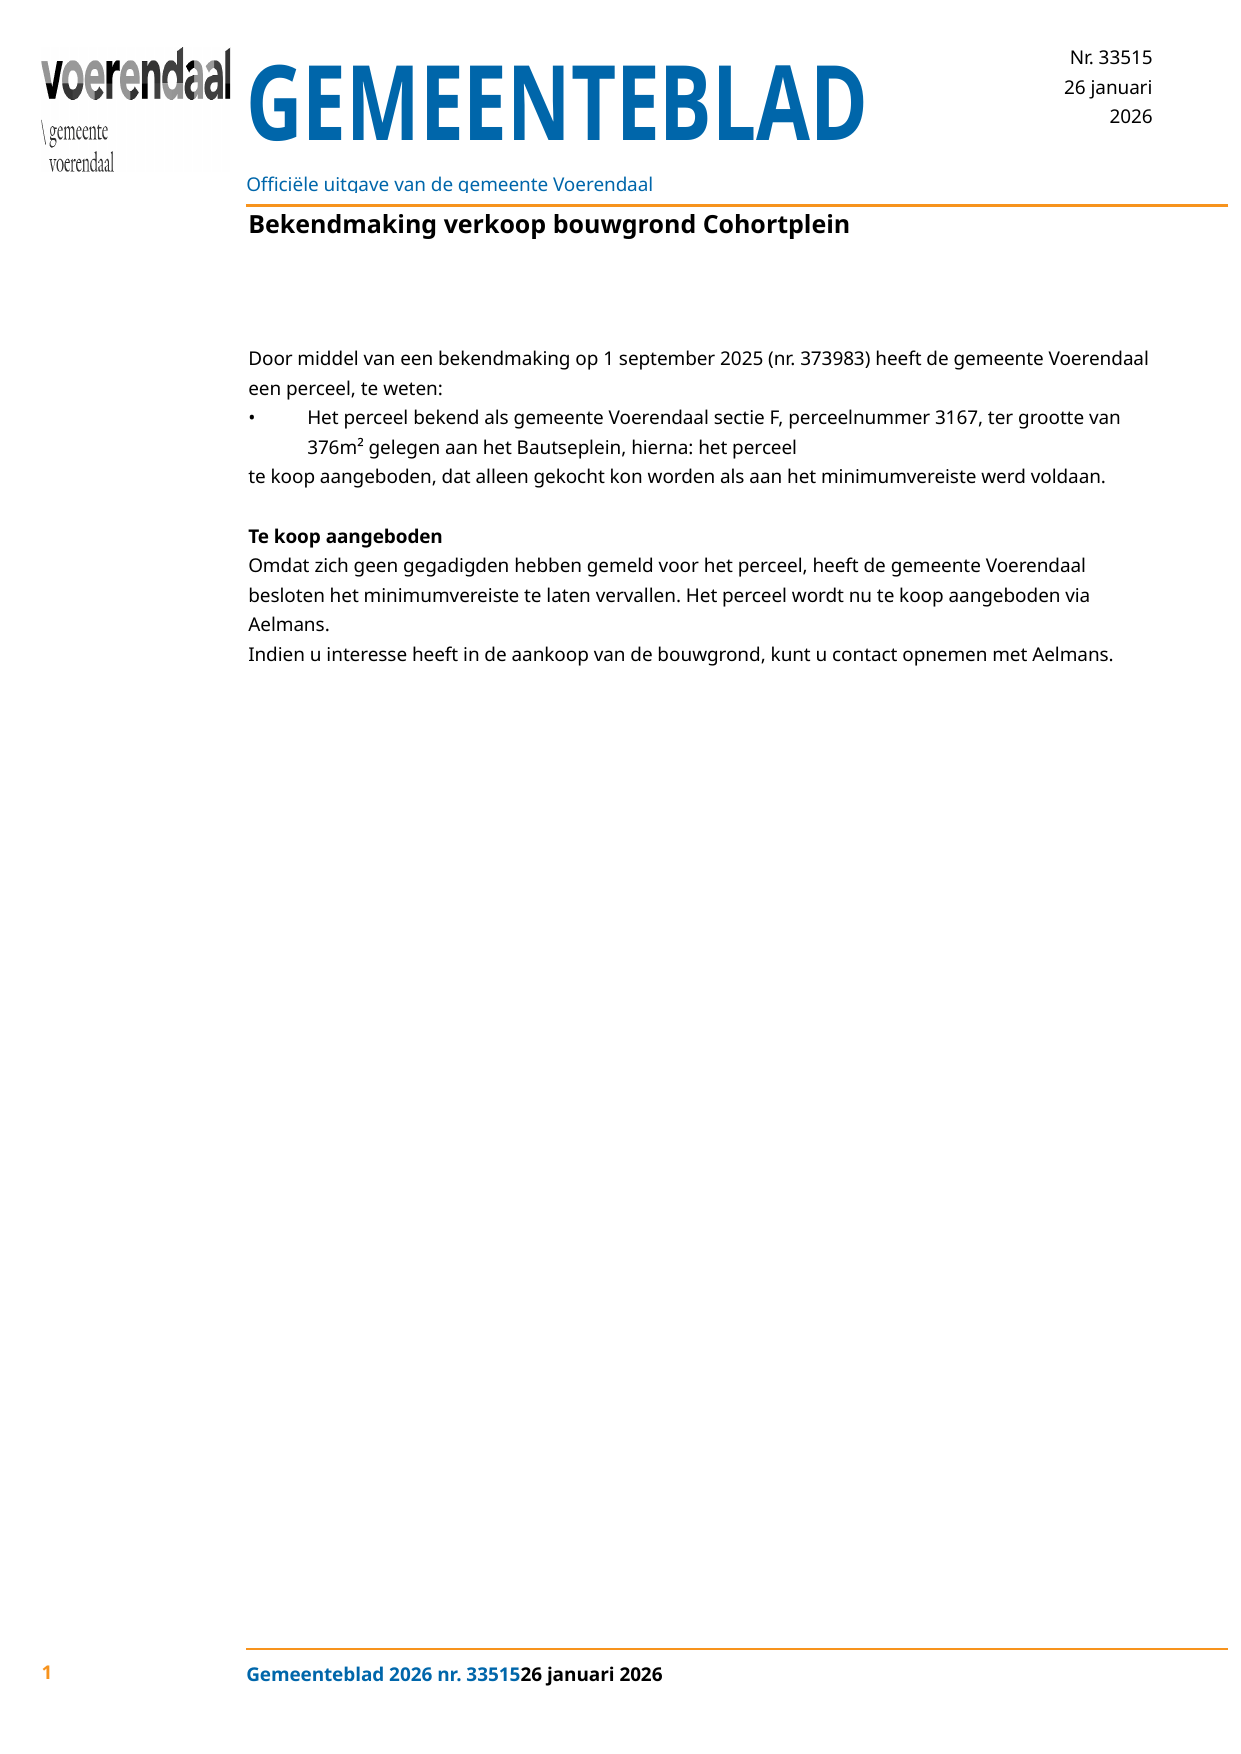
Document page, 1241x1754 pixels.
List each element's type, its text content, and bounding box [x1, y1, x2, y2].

text Door middel van een bekendmaking op 1 september 2025 (nr. 373983) heeft de gemeente Voerendaal een perceel, te weten: [248, 345, 1152, 401]
text Omdat zich geen gegadigden hebben gemeld voor het perceel, heeft de gemeente Voerendaal besloten het minimumvereiste te laten vervallen. Het perceel wordt nu te koop aangeboden via Aelmans. [248, 552, 1152, 637]
text Indien u interesse heeft in de aankoop van de bouwgrond, kunt u contact opnemen met Aelmans. [248, 641, 1152, 667]
text Bekendmaking verkoop bouwgrond Cohortplein [248, 207, 1152, 241]
text te koop aangeboden, dat alleen gekocht kon worden als aan het minimumvereiste werd voldaan. [248, 464, 1152, 489]
picture [41, 47, 231, 172]
list Het perceel bekend als gemeente Voerendaal sectie F, perceelnummer 3167, ter grootte van 376m² gelegen aan het Bautseplein, hierna: het perceel [248, 404, 1152, 460]
text Te koop aangeboden [248, 523, 1152, 548]
